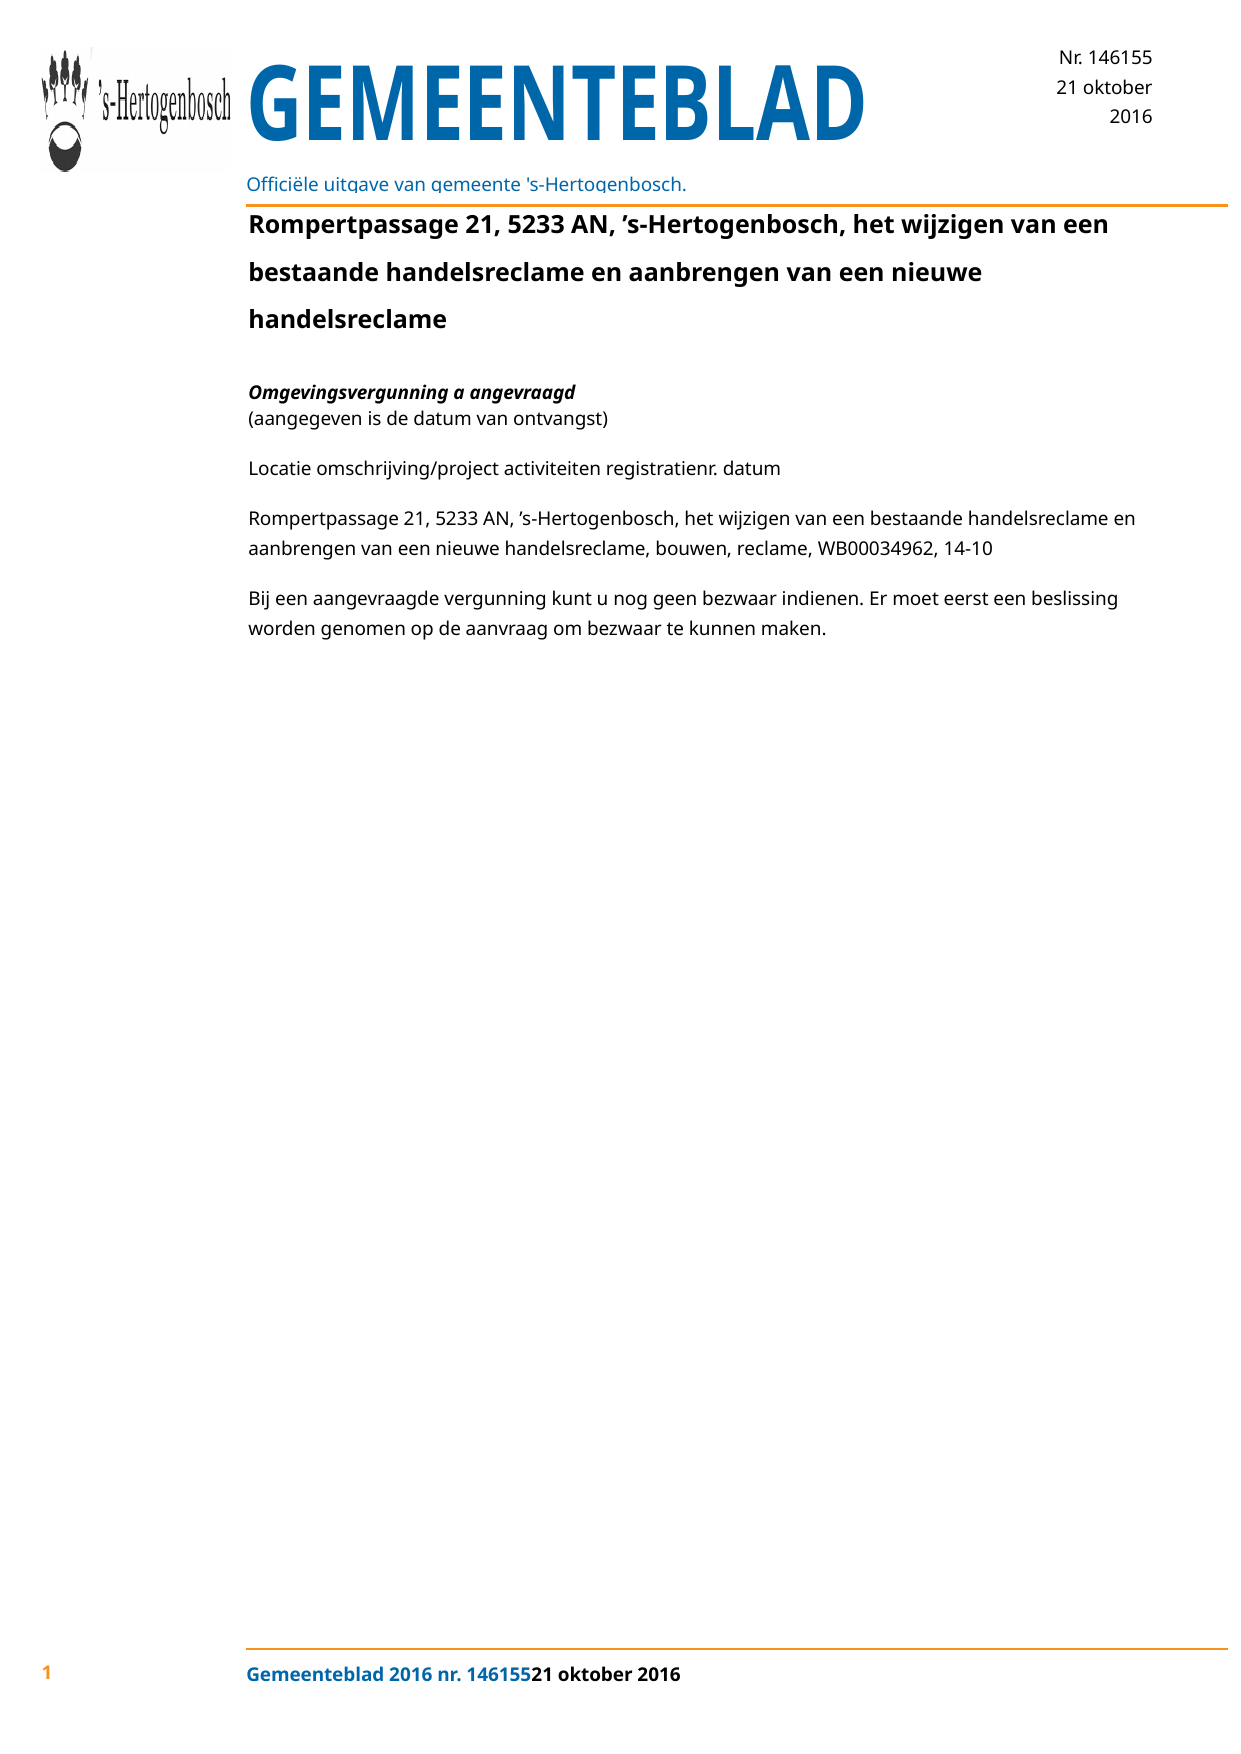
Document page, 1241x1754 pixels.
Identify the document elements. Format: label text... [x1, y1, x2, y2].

text Omgevingsvergunning a angevraagd [248, 379, 1152, 405]
text (aangegeven is de datum van ontvangst) [248, 405, 1152, 431]
text Locatie omschrijving/project activiteiten registratienr. datum [248, 455, 1152, 481]
text Rompertpassage 21, 5233 AN, ’s-Hertogenbosch, het wijzigen van een bestaande handelsreclame en aanbrengen van een nieuwe handelsreclame, bouwen, reclame, WB00034962, 14-10 [248, 506, 1152, 561]
text Rompertpassage 21, 5233 AN, ’s-Hertogenbosch, het wijzigen van een bestaande handelsreclame en aanbrengen van een nieuwe handelsreclame [248, 207, 1152, 336]
text Bij een aangevraagde vergunning kunt u nog geen bezwaar indienen. Er moet eerst een beslissing worden genomen op de aanvraag om bezwaar te kunnen maken. [248, 586, 1152, 641]
picture [41, 47, 231, 172]
